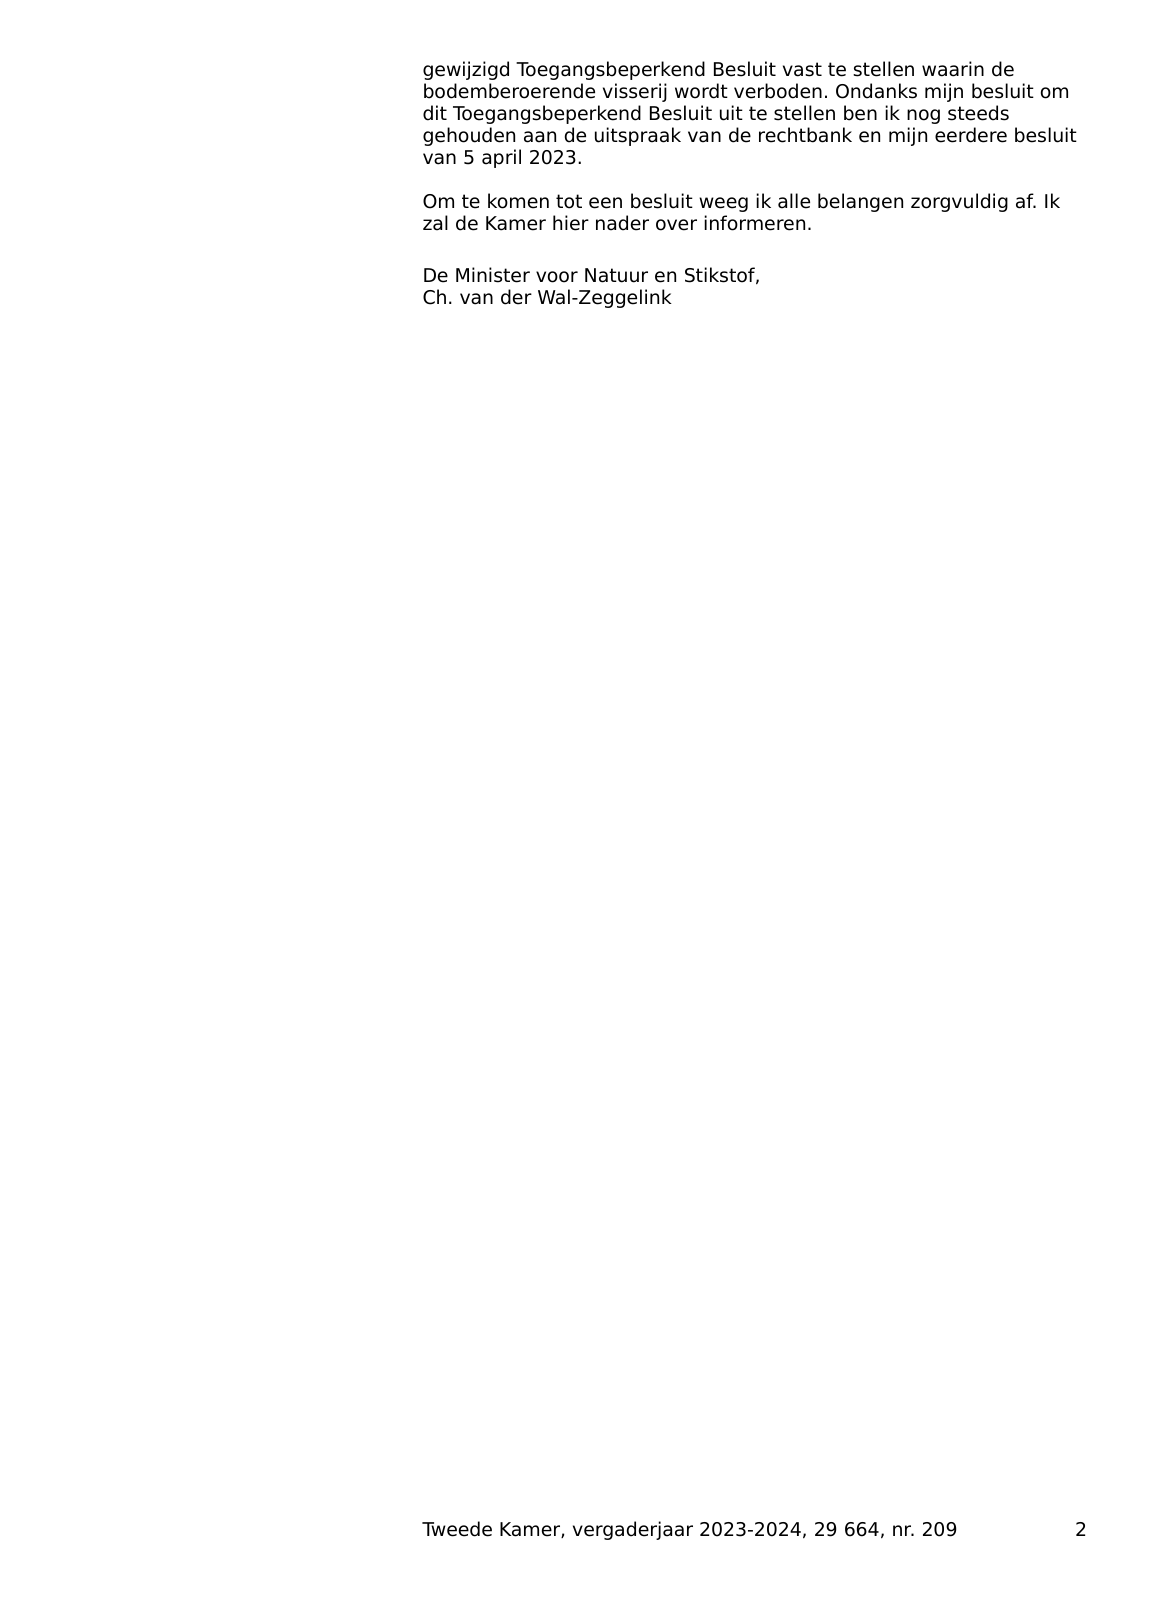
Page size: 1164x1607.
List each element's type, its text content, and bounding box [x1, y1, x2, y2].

text Om te komen tot een besluit weeg ik alle belangen zorgvuldig af. Ik zal de Kamer hier nader over informeren. [422, 191, 1087, 235]
text gewijzigd Toegangsbeperkend Besluit vast te stellen waarin de bodemberoerende visserij wordt verboden. Ondanks mijn besluit om dit Toegangsbeperkend Besluit uit te stellen ben ik nog steeds gehouden aan de uitspraak van de rechtbank en mijn eerdere besluit van 5 april 2023. [422, 59, 1087, 169]
text De Minister voor Natuur en Stikstof, Ch. van der Wal-Zeggelink [422, 265, 1087, 309]
